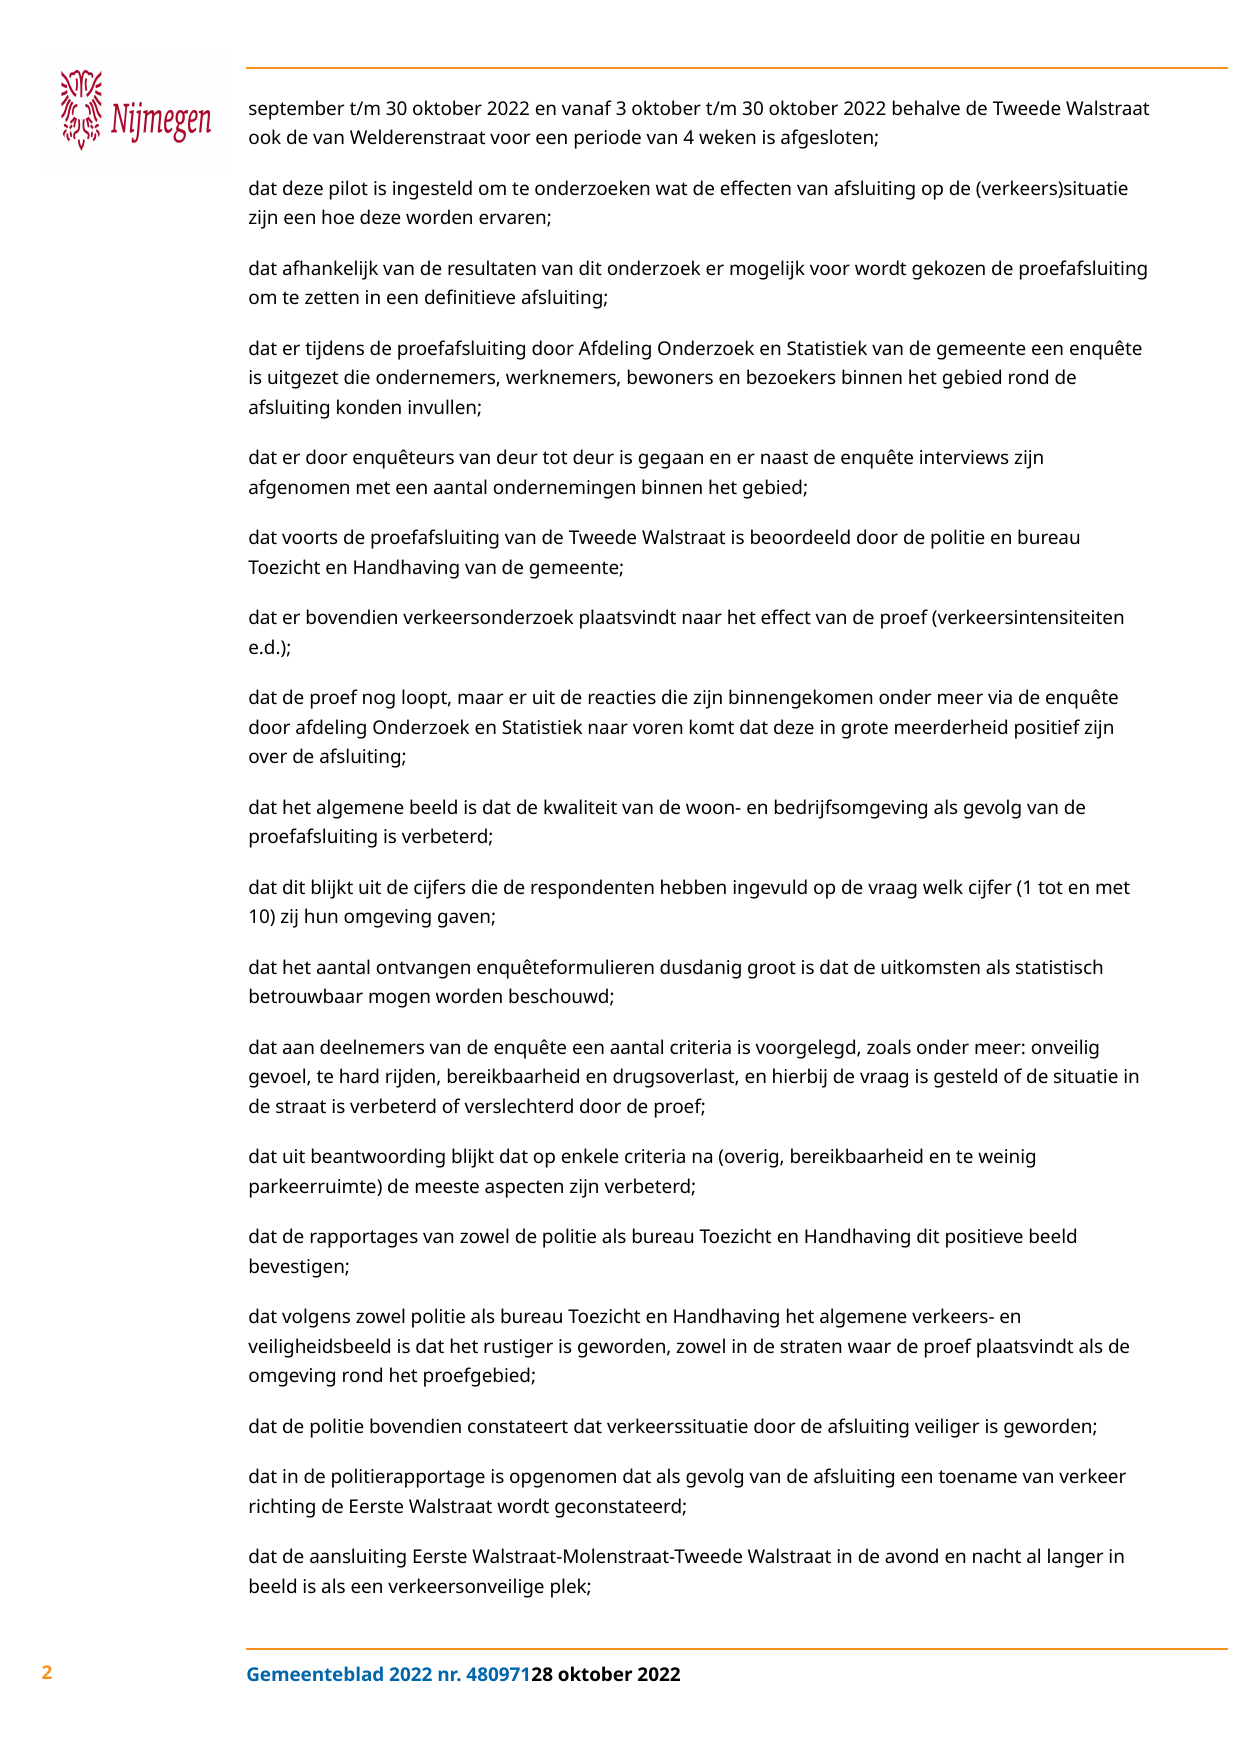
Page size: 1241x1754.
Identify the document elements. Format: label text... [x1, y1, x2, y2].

text dat het algemene beeld is dat de kwaliteit van de woon- en bedrijfsomgeving als gevolg van de proefafsluiting is verbeterd; [248, 794, 1152, 849]
text dat er bovendien verkeersonderzoek plaatsvindt naar het effect van de proef (verkeersintensiteiten e.d.); [248, 604, 1152, 660]
text dat deze pilot is ingesteld om te onderzoeken wat de effecten van afsluiting op de (verkeers)situatie zijn een hoe deze worden ervaren; [248, 175, 1152, 230]
text dat voorts de proefafsluiting van de Tweede Walstraat is beoordeeld door de politie en bureau Toezicht en Handhaving van de gemeente; [248, 524, 1152, 580]
text dat uit beantwoording blijkt dat op enkele criteria na (overig, bereikbaarheid en te weinig parkeerruimte) de meeste aspecten zijn verbeterd; [248, 1143, 1152, 1199]
text dat in de politierapportage is opgenomen dat als gevolg van de afsluiting een toename van verkeer richting de Eerste Walstraat wordt geconstateerd; [248, 1463, 1152, 1519]
text dat aan deelnemers van de enquête een aantal criteria is voorgelegd, zoals onder meer: onveilig gevoel, te hard rijden, bereikbaarheid en drugsoverlast, en hierbij de vraag is gesteld of de situatie in de straat is verbeterd of verslechterd door de proef; [248, 1034, 1152, 1119]
text dat de rapportages van zowel de politie als bureau Toezicht en Handhaving dit positieve beeld bevestigen; [248, 1223, 1152, 1279]
text september t/m 30 oktober 2022 en vanaf 3 oktober t/m 30 oktober 2022 behalve de Tweede Walstraat ook de van Welderenstraat voor een periode van 4 weken is afgesloten; [248, 95, 1152, 150]
text dat de proef nog loopt, maar er uit de reacties die zijn binnengekomen onder meer via de enquête door afdeling Onderzoek en Statistiek naar voren komt dat deze in grote meerderheid positief zijn over de afsluiting; [248, 684, 1152, 769]
text dat er tijdens de proefafsluiting door Afdeling Onderzoek en Statistiek van de gemeente een enquête is uitgezet die ondernemers, werknemers, bewoners en bezoekers binnen het gebied rond de afsluiting konden invullen; [248, 335, 1152, 420]
text dat er door enquêteurs van deur tot deur is gegaan en er naast de enquête interviews zijn afgenomen met een aantal ondernemingen binnen het gebied; [248, 444, 1152, 500]
text dat volgens zowel politie als bureau Toezicht en Handhaving het algemene verkeers- en veiligheidsbeeld is dat het rustiger is geworden, zowel in de straten waar de proef plaatsvindt als de omgeving rond het proefgebied; [248, 1303, 1152, 1388]
text dat afhankelijk van de resultaten van dit onderzoek er mogelijk voor wordt gekozen de proefafsluiting om te zetten in een definitieve afsluiting; [248, 255, 1152, 310]
text dat het aantal ontvangen enquêteformulieren dusdanig groot is dat de uitkomsten als statistisch betrouwbaar mogen worden beschouwd; [248, 954, 1152, 1009]
text dat de aansluiting Eerste Walstraat-Molenstraat-Tweede Walstraat in de avond en nacht al langer in beeld is als een verkeersonveilige plek; [248, 1543, 1152, 1599]
text dat dit blijkt uit de cijfers die de respondenten hebben ingevuld op de vraag welk cijfer (1 tot en met 10) zij hun omgeving gaven; [248, 874, 1152, 929]
text dat de politie bovendien constateert dat verkeerssituatie door de afsluiting veiliger is geworden; [248, 1413, 1152, 1439]
picture [41, 47, 231, 172]
